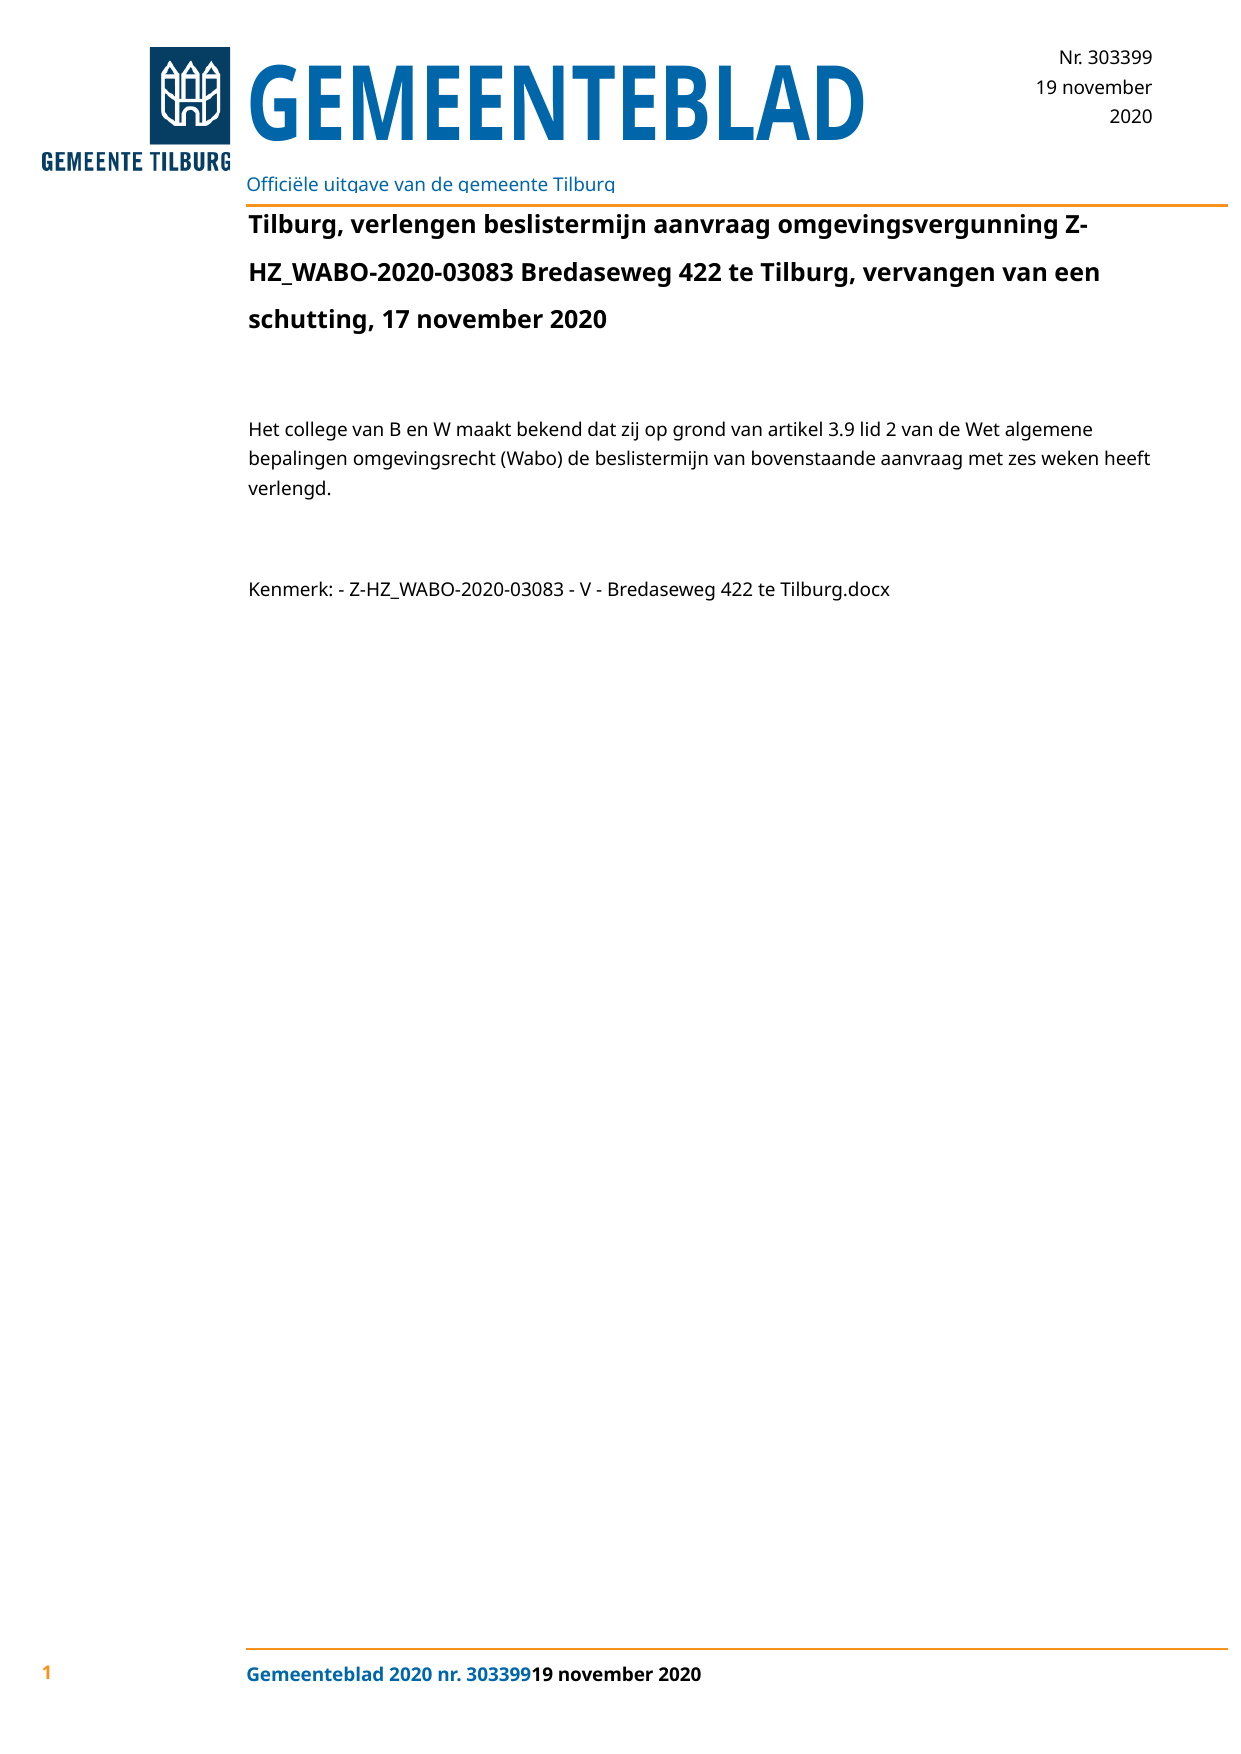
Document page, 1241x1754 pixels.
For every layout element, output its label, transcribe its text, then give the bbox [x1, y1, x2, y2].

text Kenmerk: - Z-HZ_WABO-2020-03083 - V - Bredaseweg 422 te Tilburg.docx [248, 576, 1152, 602]
picture [41, 47, 231, 172]
text Tilburg, verlengen beslistermijn aanvraag omgevingsvergunning Z-HZ_WABO-2020-03083 Bredaseweg 422 te Tilburg, vervangen van een schutting, 17 november 2020 [248, 207, 1152, 336]
text Het college van B en W maakt bekend dat zij op grond van artikel 3.9 lid 2 van de Wet algemene bepalingen omgevingsrecht (Wabo) de beslistermijn van bovenstaande aanvraag met zes weken heeft verlengd. [248, 416, 1152, 501]
